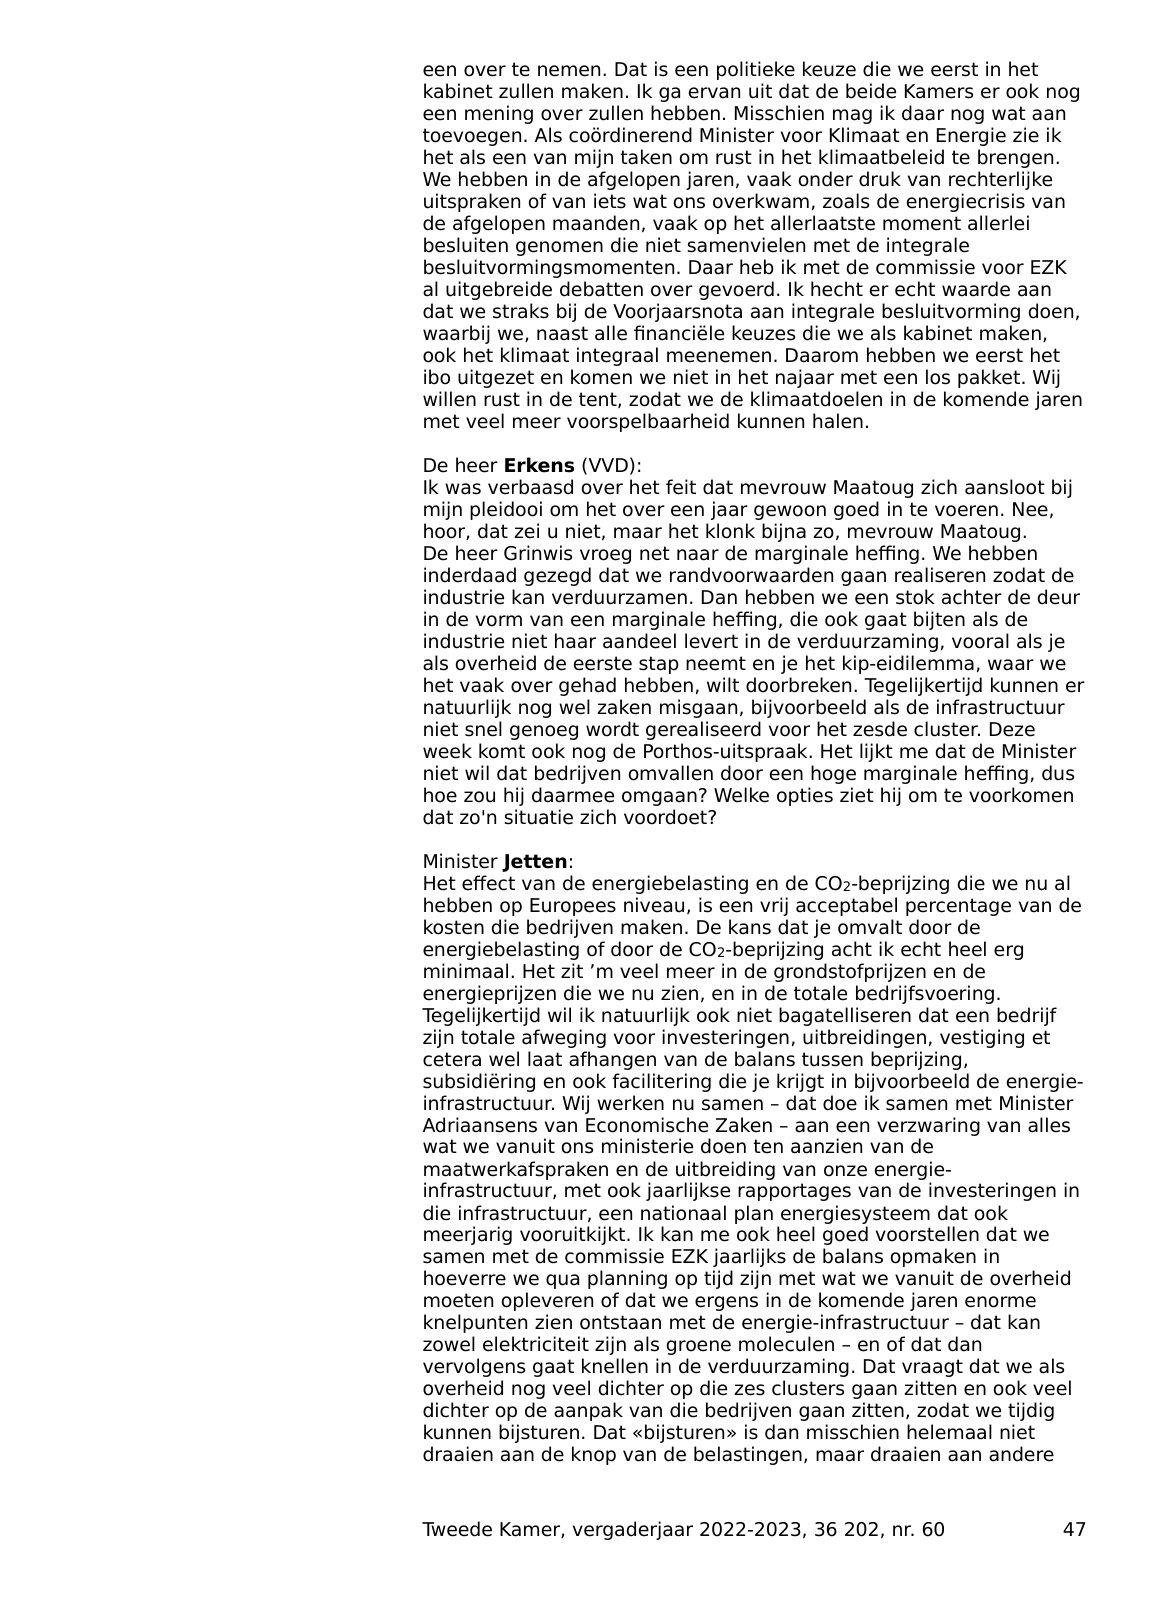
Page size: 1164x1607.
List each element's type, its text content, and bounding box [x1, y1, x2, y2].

text Minister Jetten: [422, 851, 1087, 873]
text Ik was verbaasd over het feit dat mevrouw Maatoug zich aansloot bij mijn pleidooi om het over een jaar gewoon goed in te voeren. Nee, hoor, dat zei u niet, maar het klonk bijna zo, mevrouw Maatoug. [422, 477, 1087, 543]
text een over te nemen. Dat is een politieke keuze die we eerst in het kabinet zullen maken. Ik ga ervan uit dat de beide Kamers er ook nog een mening over zullen hebben. Misschien mag ik daar nog wat aan toevoegen. Als coördinerend Minister voor Klimaat en Energie zie ik het als een van mijn taken om rust in het klimaatbeleid te brengen. We hebben in de afgelopen jaren, vaak onder druk van rechterlijke uitspraken of van iets wat ons overkwam, zoals de energiecrisis van de afgelopen maanden, vaak op het allerlaatste moment allerlei besluiten genomen die niet samenvielen met de integrale besluitvormingsmomenten. Daar heb ik met de commissie voor EZK al uitgebreide debatten over gevoerd. Ik hecht er echt waarde aan dat we straks bij de Voorjaarsnota aan integrale besluitvorming doen, waarbij we, naast alle financiële keuzes die we als kabinet maken, ook het klimaat integraal meenemen. Daarom hebben we eerst het ibo uitgezet en komen we niet in het najaar met een los pakket. Wij willen rust in de tent, zodat we de klimaatdoelen in de komende jaren met veel meer voorspelbaarheid kunnen halen. [422, 59, 1087, 433]
text Het effect van de energiebelasting en de CO2-beprijzing die we nu al hebben op Europees niveau, is een vrij acceptabel percentage van de kosten die bedrijven maken. De kans dat je omvalt door de energiebelasting of door de CO2-beprijzing acht ik echt heel erg minimaal. Het zit ’m veel meer in de grondstofprijzen en de energieprijzen die we nu zien, en in de totale bedrijfsvoering. [422, 873, 1087, 1004]
text De heer Grinwis vroeg net naar de marginale heffing. We hebben inderdaad gezegd dat we randvoorwaarden gaan realiseren zodat de industrie kan verduurzamen. Dan hebben we een stok achter de deur in de vorm van een marginale heffing, die ook gaat bijten als de industrie niet haar aandeel levert in de verduurzaming, vooral als je als overheid de eerste stap neemt en je het kip-eidilemma, waar we het vaak over gehad hebben, wilt doorbreken. Tegelijkertijd kunnen er natuurlijk nog wel zaken misgaan, bijvoorbeeld als de infrastructuur niet snel genoeg wordt gerealiseerd voor het zesde cluster. Deze week komt ook nog de Porthos-uitspraak. Het lijkt me dat de Minister niet wil dat bedrijven omvallen door een hoge marginale heffing, dus hoe zou hij daarmee omgaan? Welke opties ziet hij om te voorkomen dat zo'n situatie zich voordoet? [422, 543, 1087, 828]
text De heer Erkens (VVD): [422, 455, 1087, 477]
text Tegelijkertijd wil ik natuurlijk ook niet bagatelliseren dat een bedrijf zijn totale afweging voor investeringen, uitbreidingen, vestiging et cetera wel laat afhangen van de balans tussen beprijzing, subsidiëring en ook facilitering die je krijgt in bijvoorbeeld de energie-infrastructuur. Wij werken nu samen – dat doe ik samen met Minister Adriaansens van Economische Zaken – aan een verzwaring van alles wat we vanuit ons ministerie doen ten aanzien van de maatwerkafspraken en de uitbreiding van onze energie-infrastructuur, met ook jaarlijkse rapportages van de investeringen in die infrastructuur, een nationaal plan energiesysteem dat ook meerjarig vooruitkijkt. Ik kan me ook heel goed voorstellen dat we samen met de commissie EZK jaarlijks de balans opmaken in hoeverre we qua planning op tijd zijn met wat we vanuit de overheid moeten opleveren of dat we ergens in de komende jaren enorme knelpunten zien ontstaan met de energie-infrastructuur – dat kan zowel elektriciteit zijn als groene moleculen – en of dat dan vervolgens gaat knellen in de verduurzaming. Dat vraagt dat we als overheid nog veel dichter op die zes clusters gaan zitten en ook veel dichter op de aanpak van die bedrijven gaan zitten, zodat we tijdig kunnen bijsturen. Dat «bijsturen» is dan misschien helemaal niet draaien aan de knop van de belastingen, maar draaien aan andere [422, 1004, 1087, 1466]
